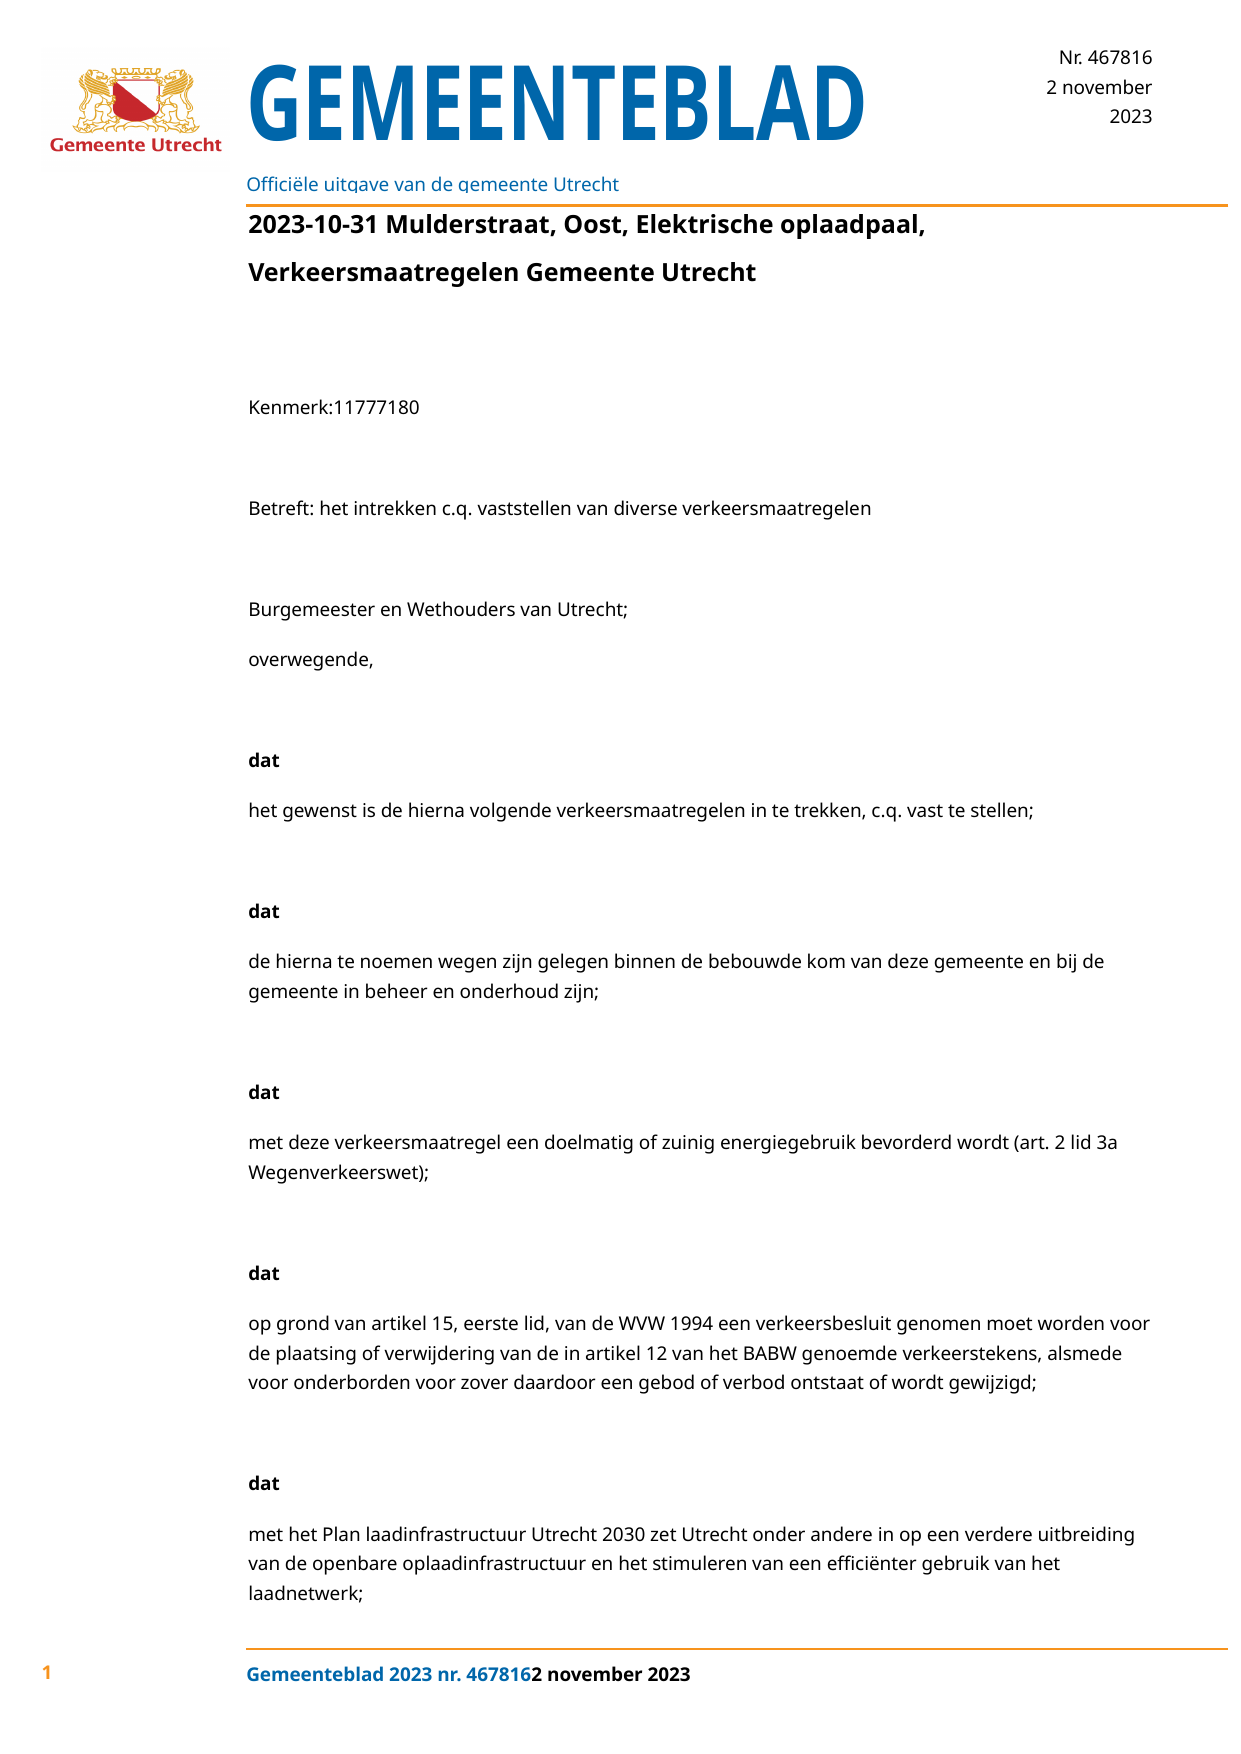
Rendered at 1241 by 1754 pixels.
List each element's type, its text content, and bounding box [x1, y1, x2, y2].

text overwegende, [248, 646, 1152, 672]
text dat [248, 1079, 1152, 1105]
text Betreft: het intrekken c.q. vaststellen van diverse verkeersmaatregelen [248, 495, 1152, 521]
text dat [248, 1260, 1152, 1286]
text dat [248, 1470, 1152, 1496]
text met deze verkeersmaatregel een doelmatig of zuinig energiegebruik bevorderd wordt (art. 2 lid 3a Wegenverkeerswet); [248, 1129, 1152, 1185]
text met het Plan laadinfrastructuur Utrecht 2030 zet Utrecht onder andere in op een verdere uitbreiding van de openbare oplaadinfrastructuur en het stimuleren van een efficiënter gebruik van het laadnetwerk; [248, 1521, 1152, 1606]
text op grond van artikel 15, eerste lid, van de WVW 1994 een verkeersbesluit genomen moet worden voor de plaatsing of verwijdering van de in artikel 12 van het BABW genoemde verkeerstekens, alsmede voor onderborden voor zover daardoor een gebod of verbod ontstaat of wordt gewijzigd; [248, 1310, 1152, 1395]
text 2023-10-31 Mulderstraat, Oost, Elektrische oplaadpaal, Verkeersmaatregelen Gemeente Utrecht [248, 207, 1152, 288]
text Kenmerk:11777180 [248, 394, 1152, 420]
text dat [248, 747, 1152, 773]
text de hierna te noemen wegen zijn gelegen binnen de bebouwde kom van deze gemeente en bij de gemeente in beheer en onderhoud zijn; [248, 949, 1152, 1004]
text het gewenst is de hierna volgende verkeersmaatregelen in te trekken, c.q. vast te stellen; [248, 797, 1152, 823]
picture [41, 47, 231, 172]
text Burgemeester en Wethouders van Utrecht; [248, 596, 1152, 621]
text dat [248, 898, 1152, 924]
